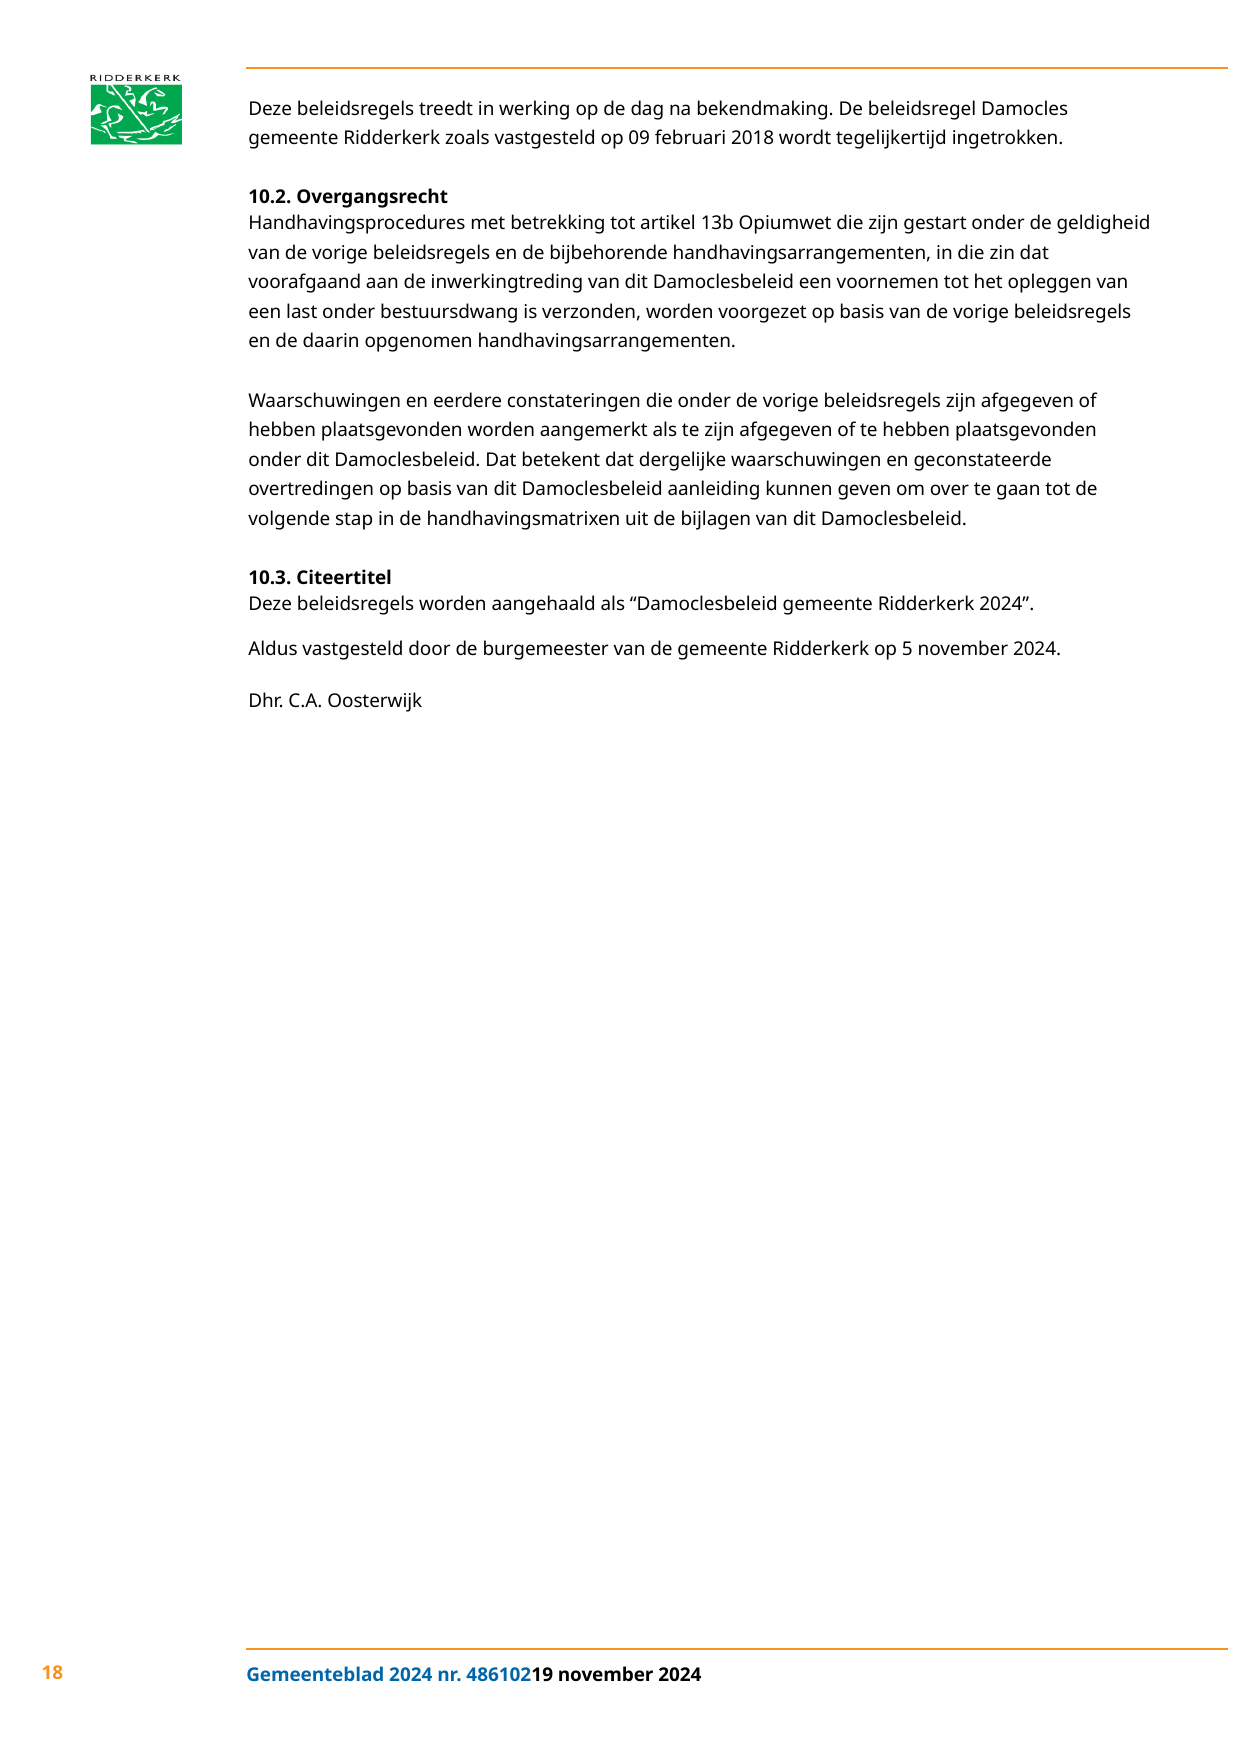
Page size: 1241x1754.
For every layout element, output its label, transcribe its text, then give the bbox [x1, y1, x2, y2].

text Waarschuwingen en eerdere constateringen die onder de vorige beleidsregels zijn afgegeven of hebben plaatsgevonden worden aangemerkt als te zijn afgegeven of te hebben plaatsgevonden onder dit Damoclesbeleid. Dat betekent dat dergelijke waarschuwingen en geconstateerde overtredingen op basis van dit Damoclesbeleid aanleiding kunnen geven om over te gaan tot de volgende stap in de handhavingsmatrixen uit de bijlagen van dit Damoclesbeleid. [248, 387, 1152, 531]
text 10.3. Citeertitel [248, 564, 1152, 590]
text Dhr. C.A. Oosterwijk [248, 687, 1152, 713]
text Deze beleidsregels treedt in werking op de dag na bekendmaking. De beleidsregel Damocles gemeente Ridderkerk zoals vastgesteld op 09 februari 2018 wordt tegelijkertijd ingetrokken. [248, 95, 1152, 150]
text Handhavingsprocedures met betrekking tot artikel 13b Opiumwet die zijn gestart onder de geldigheid van de vorige beleidsregels en de bijbehorende handhavingsarrangementen, in die zin dat voorafgaand aan de inwerkingtreding van dit Damoclesbeleid een voornemen tot het opleggen van een last onder bestuursdwang is verzonden, worden voorgezet op basis van de vorige beleidsregels en de daarin opgenomen handhavingsarrangementen. [248, 209, 1152, 353]
text Aldus vastgesteld door de burgemeester van de gemeente Ridderkerk op 5 november 2024. [248, 636, 1152, 661]
text Deze beleidsregels worden aangehaald als “Damoclesbeleid gemeente Ridderkerk 2024”. [248, 590, 1152, 616]
text 10.2. Overgangsrecht [248, 183, 1152, 209]
picture [41, 47, 231, 172]
